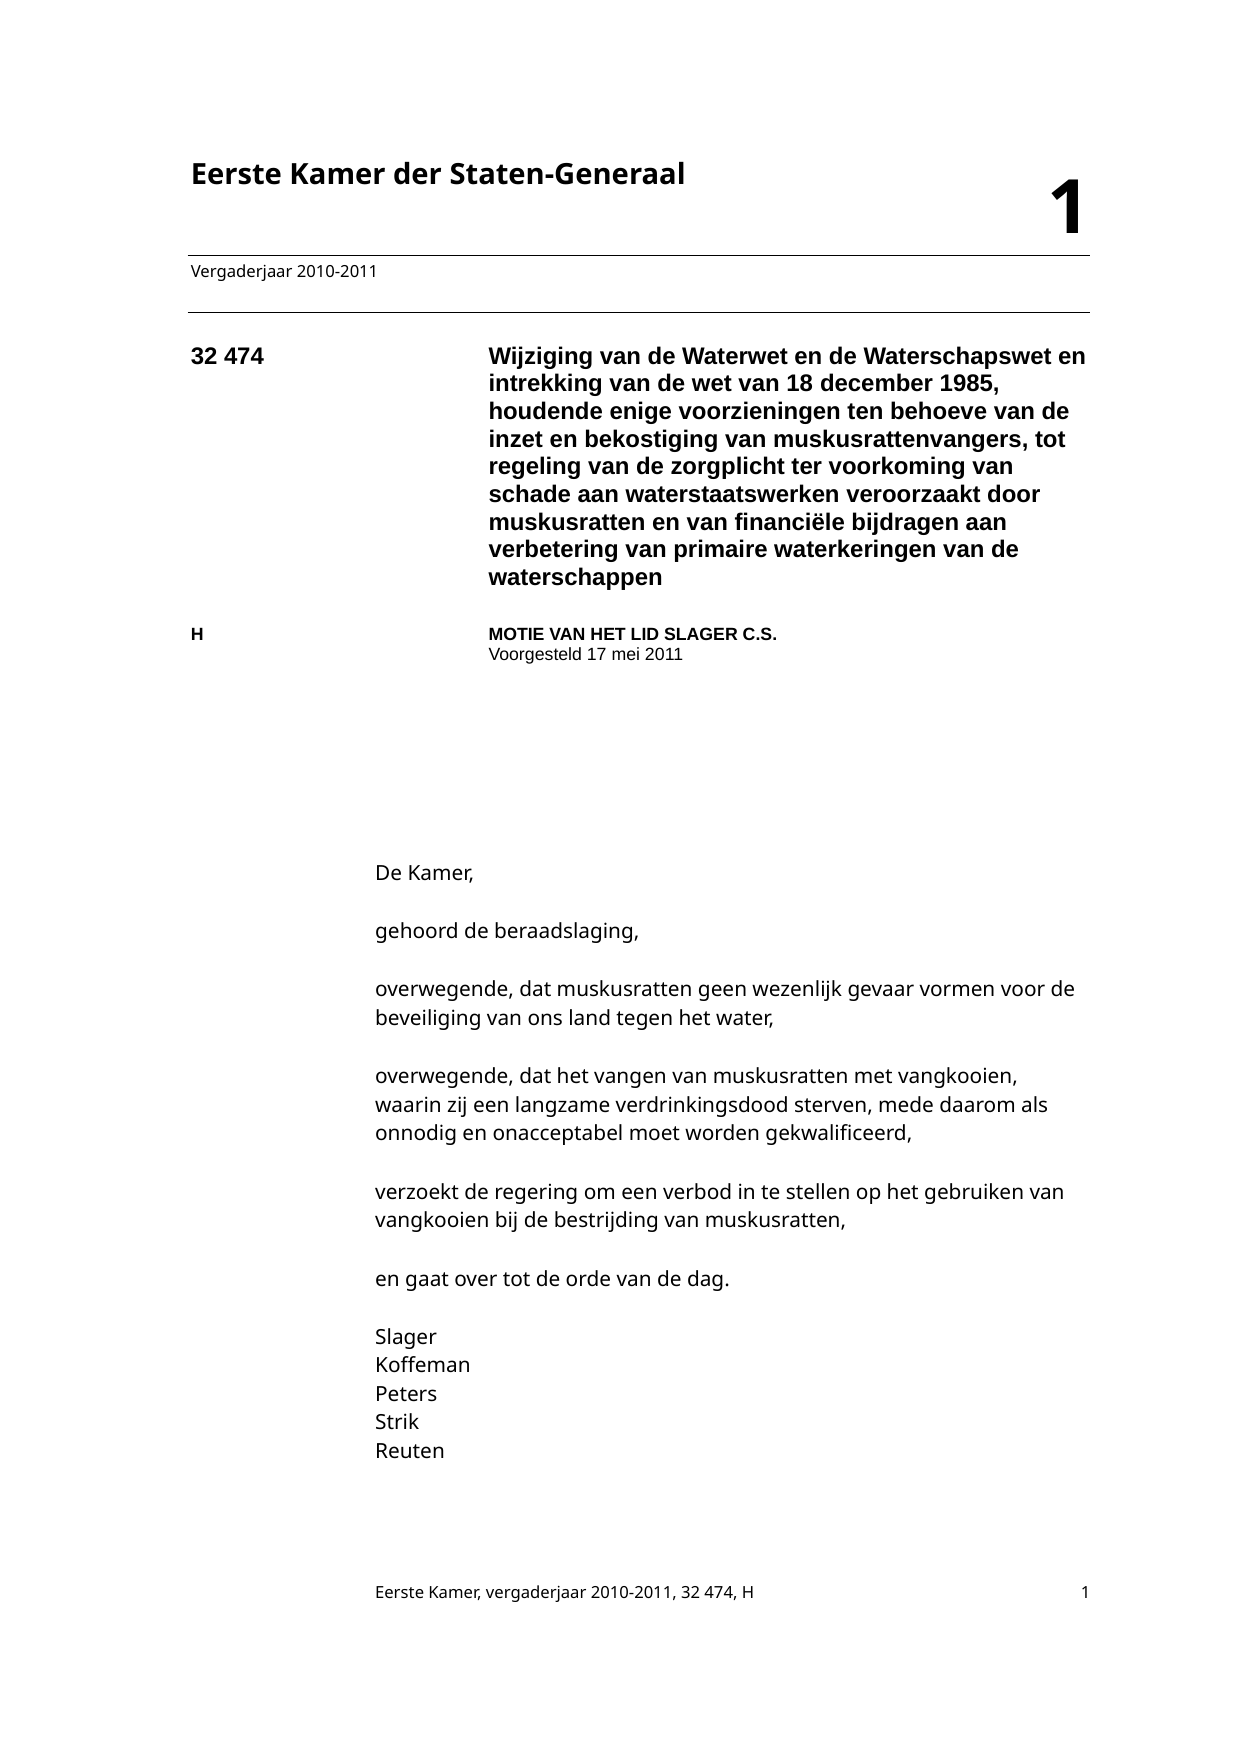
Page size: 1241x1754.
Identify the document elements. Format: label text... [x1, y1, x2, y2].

text overwegende, dat muskusratten geen wezenlijk gevaar vormen voor de beveiliging van ons land tegen het water, [375, 974, 1090, 1031]
text Slager [375, 1322, 1090, 1351]
text Peters [375, 1379, 1090, 1407]
text Strik [375, 1407, 1090, 1436]
table_cell 32 474 [188, 339, 485, 620]
table_cell [485, 313, 1090, 339]
table_cell Vergaderjaar 2010-2011 [188, 256, 485, 312]
text en gaat over tot de orde van de dag. [375, 1264, 1090, 1292]
text Koffeman [375, 1351, 1090, 1379]
table_header Eerste Kamer der Staten-Generaal [188, 150, 909, 255]
table_cell Wijziging van de Waterwet en de Waterschapswet en intrekking van de wet van 18 december 1985, houdende enige voorzieningen ten behoeve van de inzet en bekostiging van muskusrattenvangers, tot regeling van de zorgplicht ter voorkoming van schade aan waterstaatswerken veroorzaakt door muskusratten en van financiële bijdragen aan verbetering van primaire waterkeringen van de waterschappen [485, 339, 1090, 620]
text De Kamer, [375, 858, 1090, 886]
table_cell H [188, 620, 485, 739]
text verzoekt de regering om een verbod in te stellen op het gebruiken van vangkooien bij de bestrijding van muskusratten, [375, 1177, 1090, 1234]
table_cell MOTIE VAN HET LID SLAGER C.S. Voorgesteld 17 mei 2011 [485, 620, 1090, 739]
text Reuten [375, 1436, 1090, 1464]
table_cell [188, 313, 485, 339]
table_header 1 [910, 150, 1090, 255]
table_cell [485, 256, 1090, 312]
text gehoord de beraadslaging, [375, 916, 1090, 944]
text overwegende, dat het vangen van muskusratten met vangkooien, waarin zij een langzame verdrinkingsdood sterven, mede daarom als onnodig en onacceptabel moet worden gekwalificeerd, [375, 1061, 1090, 1147]
